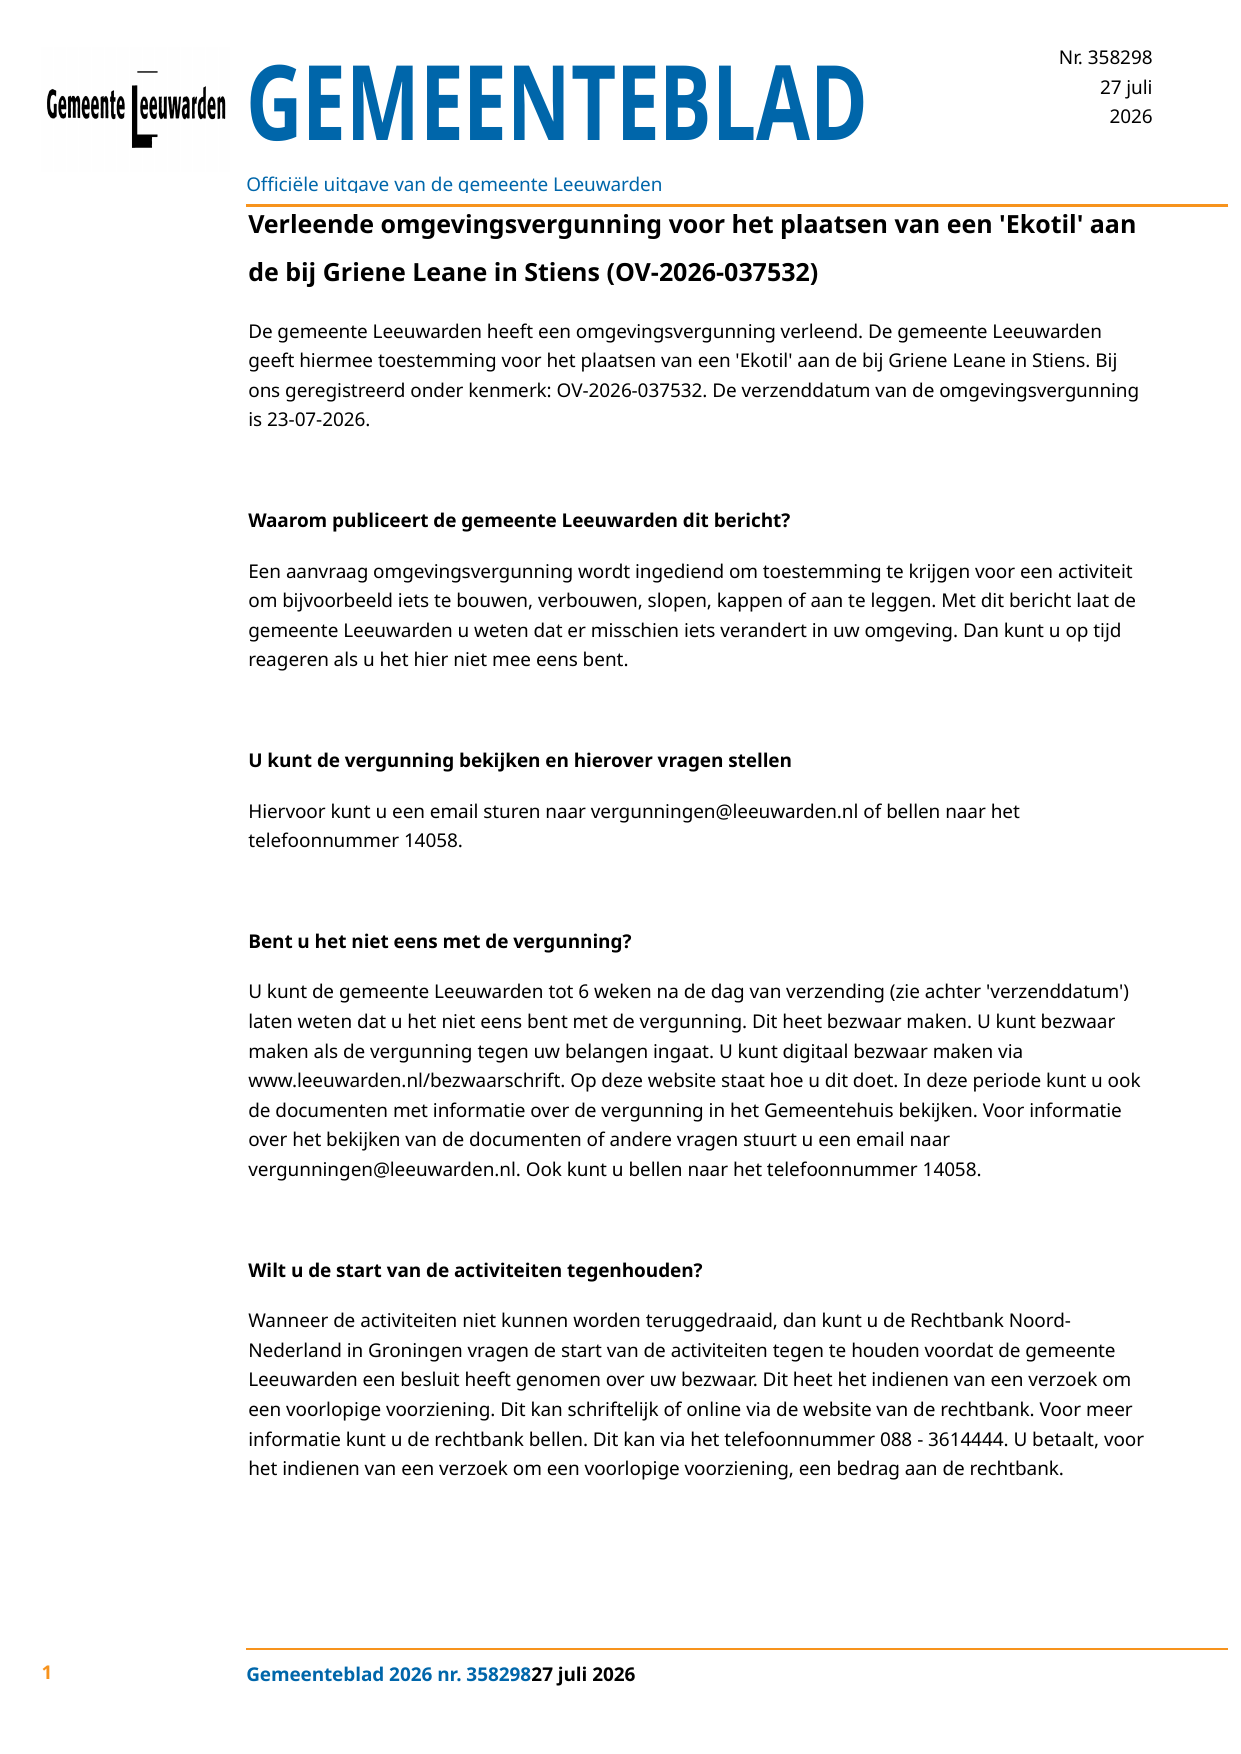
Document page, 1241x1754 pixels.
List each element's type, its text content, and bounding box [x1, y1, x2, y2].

text Een aanvraag omgevingsvergunning wordt ingediend om toestemming te krijgen voor een activiteit om bijvoorbeeld iets te bouwen, verbouwen, slopen, kappen of aan te leggen. Met dit bericht laat de gemeente Leeuwarden u weten dat er misschien iets verandert in uw omgeving. Dan kunt u op tijd reageren als u het hier niet mee eens bent. [248, 558, 1152, 672]
picture [41, 47, 231, 172]
text Verleende omgevingsvergunning voor het plaatsen van een 'Ekotil' aan de bij Griene Leane in Stiens (OV-2026-037532) [248, 207, 1152, 288]
text Wanneer de activiteiten niet kunnen worden teruggedraaid, dan kunt u de Rechtbank Noord-Nederland in Groningen vragen de start van de activiteiten tegen te houden voordat de gemeente Leeuwarden een besluit heeft genomen over uw bezwaar. Dit heet het indienen van een verzoek om een voorlopige voorziening. Dit kan schriftelijk of online via de website van de rechtbank. Voor meer informatie kunt u de rechtbank bellen. Dit kan via het telefoonnummer 088 - 3614444. U betaalt, voor het indienen van een verzoek om een voorlopige voorziening, een bedrag aan de rechtbank. [248, 1307, 1152, 1481]
text Waarom publiceert de gemeente Leeuwarden dit bericht? [248, 507, 1152, 533]
text De gemeente Leeuwarden heeft een omgevingsvergunning verleend. De gemeente Leeuwarden geeft hiermee toestemming voor het plaatsen van een 'Ekotil' aan de bij Griene Leane in Stiens. Bij ons geregistreerd onder kenmerk: OV-2026-037532. De verzenddatum van de omgevingsvergunning is 23-07-2026. [248, 318, 1152, 432]
text Wilt u de start van de activiteiten tegenhouden? [248, 1257, 1152, 1283]
text Hiervoor kunt u een email sturen naar vergunningen@leeuwarden.nl of bellen naar het telefoonnummer 14058. [248, 798, 1152, 853]
text U kunt de gemeente Leeuwarden tot 6 weken na de dag van verzending (zie achter 'verzenddatum') laten weten dat u het niet eens bent met de vergunning. Dit heet bezwaar maken. U kunt bezwaar maken als de vergunning tegen uw belangen ingaat. U kunt digitaal bezwaar maken via www.leeuwarden.nl/bezwaarschrift. Op deze website staat hoe u dit doet. In deze periode kunt u ook de documenten met informatie over de vergunning in het Gemeentehuis bekijken. Voor informatie over het bekijken van de documenten of andere vragen stuurt u een email naar vergunningen@leeuwarden.nl. Ook kunt u bellen naar het telefoonnummer 14058. [248, 979, 1152, 1182]
text U kunt de vergunning bekijken en hierover vragen stellen [248, 747, 1152, 773]
text Bent u het niet eens met de vergunning? [248, 928, 1152, 954]
